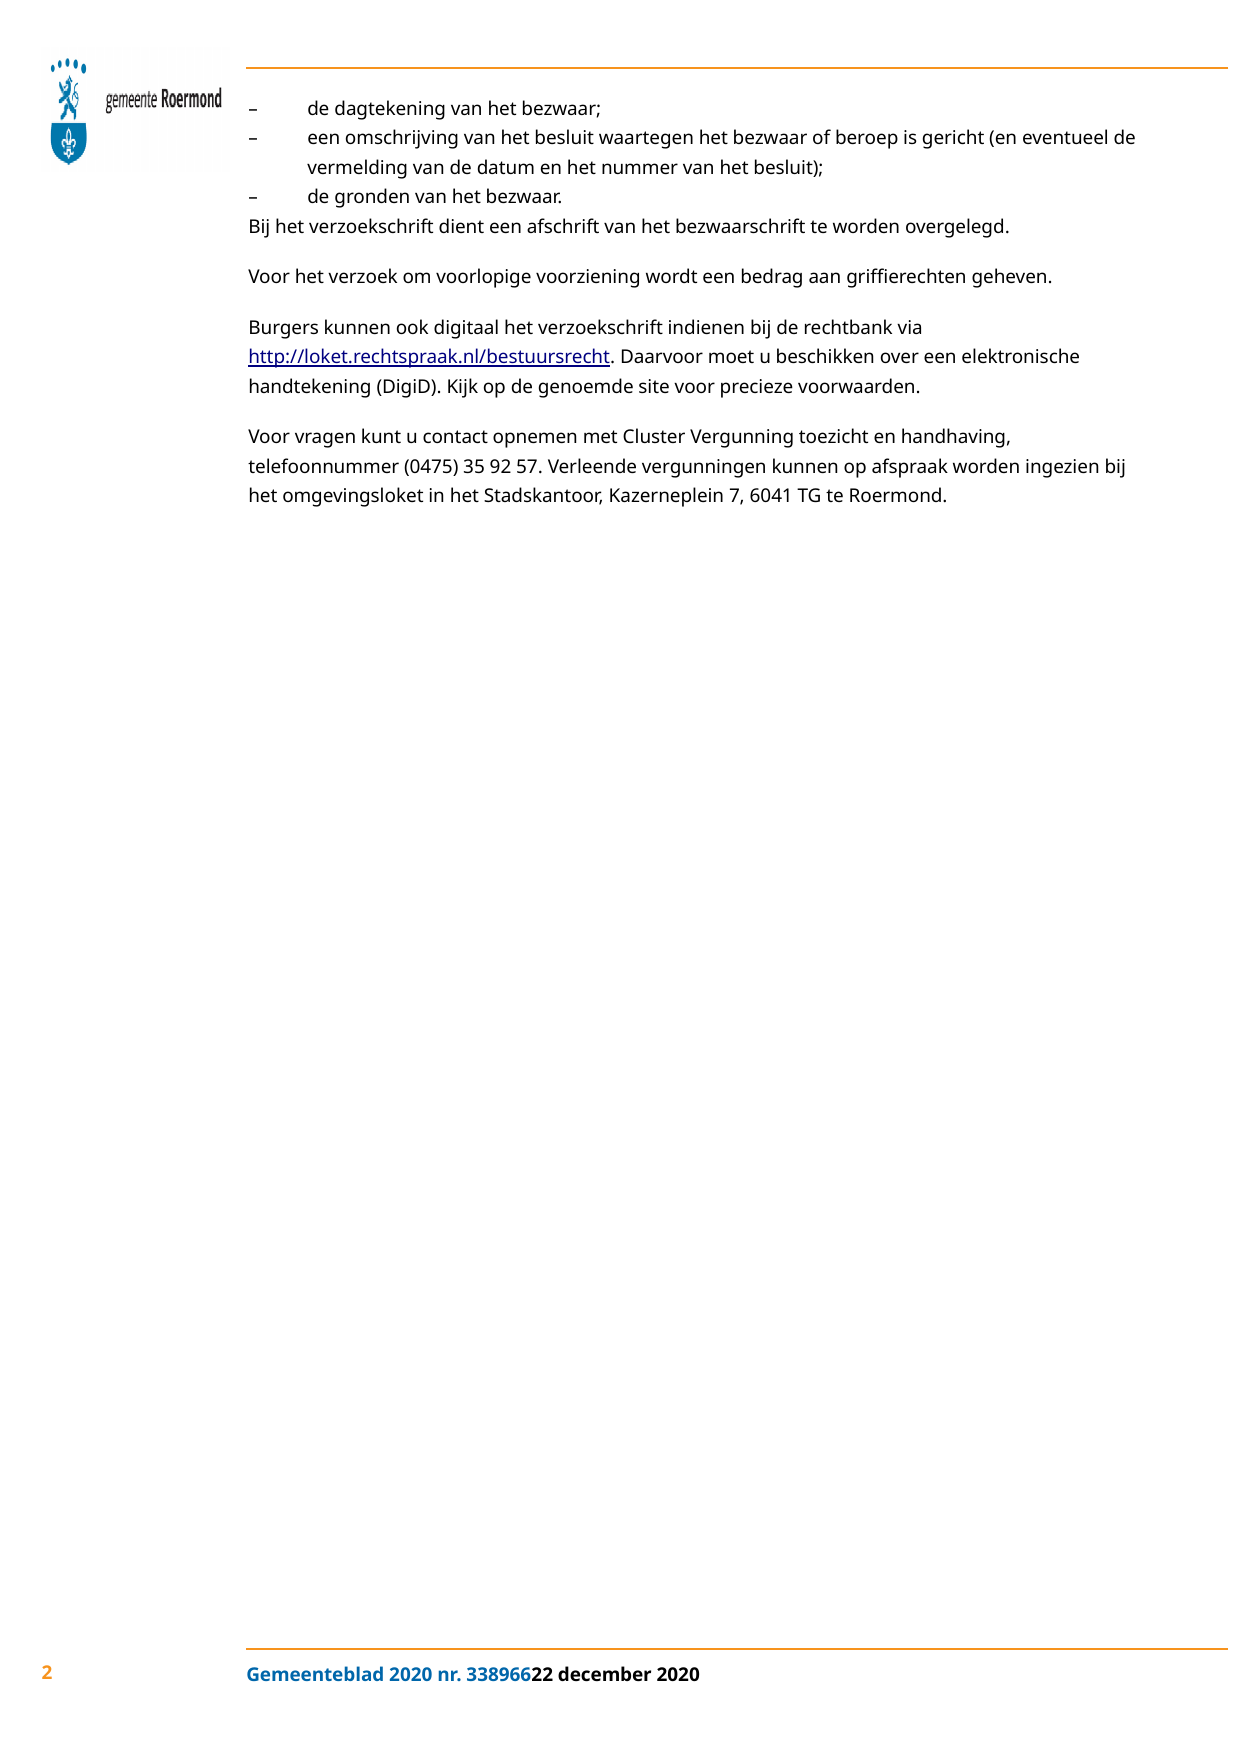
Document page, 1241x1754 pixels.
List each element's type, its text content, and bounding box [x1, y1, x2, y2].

list de dagtekening van het bezwaar; [248, 95, 1152, 121]
text Voor het verzoek om voorlopige voorziening wordt een bedrag aan griffierechten geheven. [248, 263, 1152, 289]
list een omschrijving van het besluit waartegen het bezwaar of beroep is gericht (en eventueel de vermelding van de datum en het nummer van het besluit); [248, 124, 1152, 180]
text Voor vragen kunt u contact opnemen met Cluster Vergunning toezicht en handhaving, telefoonnummer (0475) 35 92 57. Verleende vergunningen kunnen op afspraak worden ingezien bij het omgevingsloket in het Stadskantoor, Kazerneplein 7, 6041 TG te Roermond. [248, 423, 1152, 508]
list de gronden van het bezwaar. [248, 183, 1152, 209]
text Bij het verzoekschrift dient een afschrift van het bezwaarschrift te worden overgelegd. [248, 213, 1152, 239]
text Burgers kunnen ook digitaal het verzoekschrift indienen bij de rechtbank via http://loket.rechtspraak.nl/bestuursrecht. Daarvoor moet u beschikken over een elektronische handtekening (DigiD). Kijk op de genoemde site voor precieze voorwaarden. [248, 314, 1152, 399]
picture [41, 47, 231, 172]
